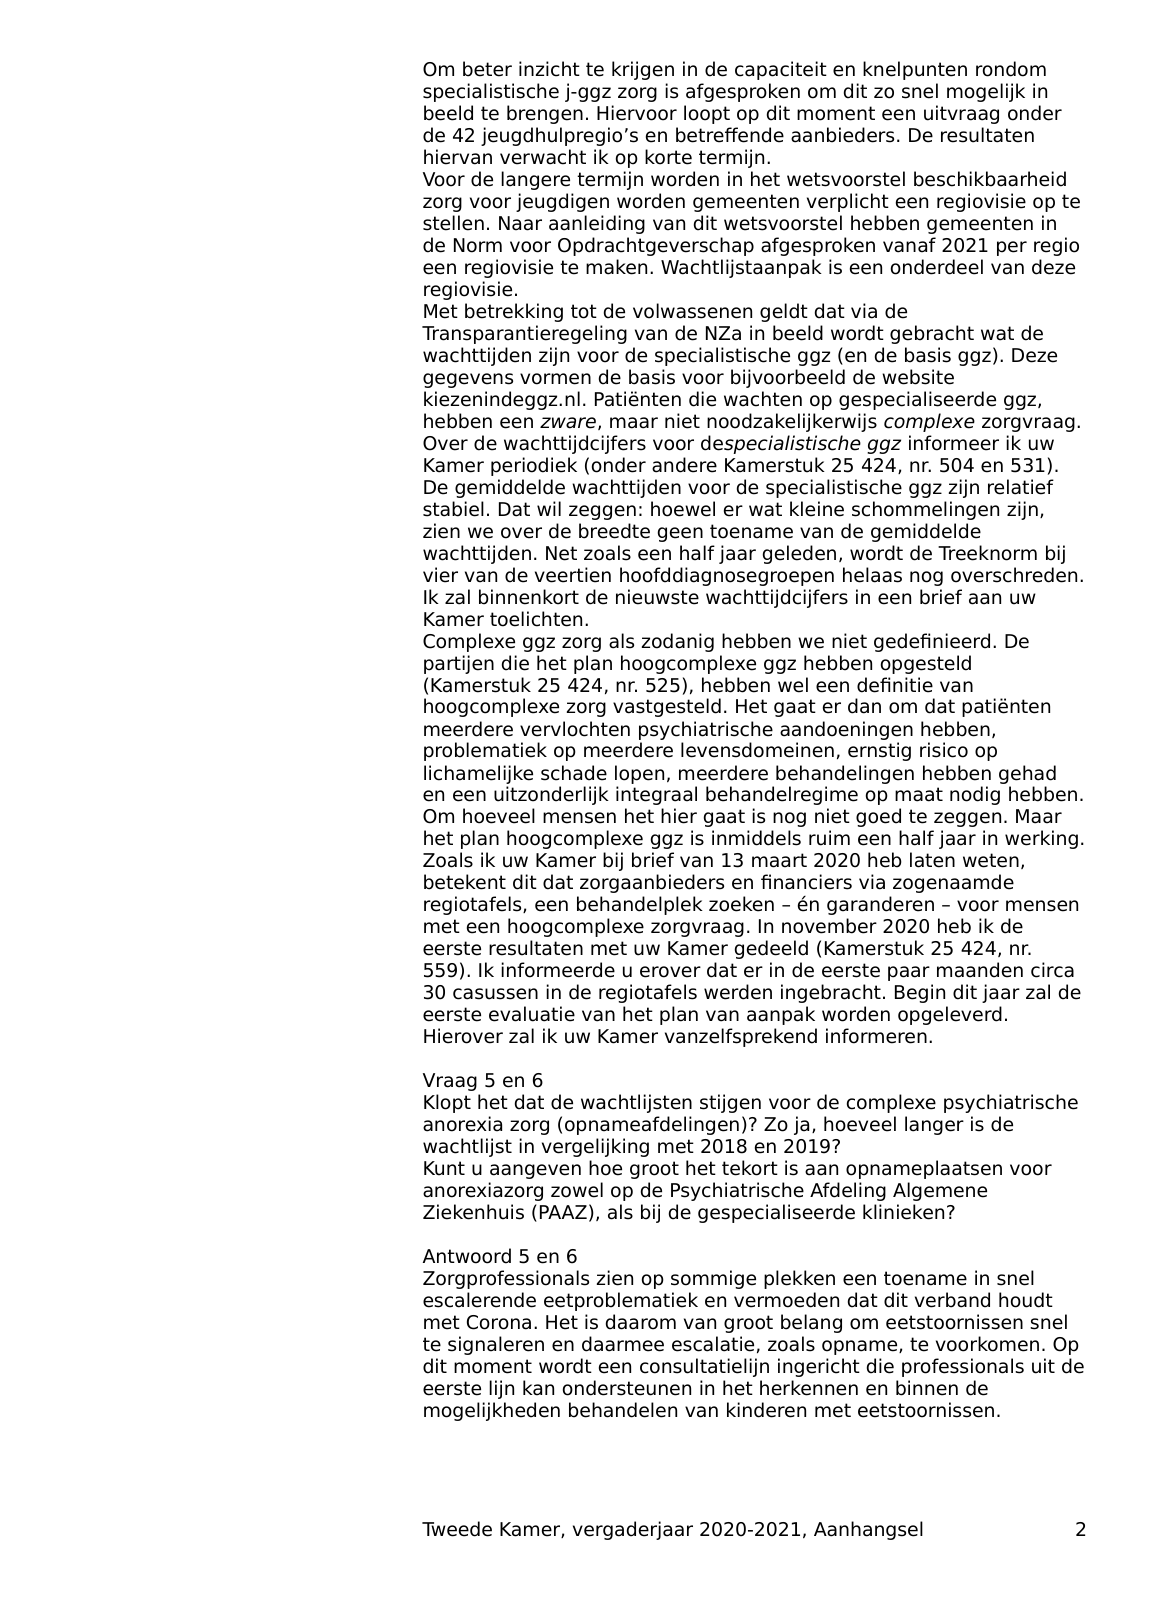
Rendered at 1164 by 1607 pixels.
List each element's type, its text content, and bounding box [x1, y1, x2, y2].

text Kunt u aangeven hoe groot het tekort is aan opnameplaatsen voor anorexiazorg zowel op de Psychiatrische Afdeling Algemene Ziekenhuis (PAAZ), als bij de gespecialiseerde klinieken? [422, 1158, 1087, 1224]
text Antwoord 5 en 6 [422, 1246, 1087, 1268]
text Klopt het dat de wachtlijsten stijgen voor de complexe psychiatrische anorexia zorg (opnameafdelingen)? Zo ja, hoeveel langer is de wachtlijst in vergelijking met 2018 en 2019? [422, 1092, 1087, 1158]
text Om beter inzicht te krijgen in de capaciteit en knelpunten rondom specialistische j-ggz zorg is afgesproken om dit zo snel mogelijk in beeld te brengen. Hiervoor loopt op dit moment een uitvraag onder de 42 jeugdhulpregio’s en betreffende aanbieders. De resultaten hiervan verwacht ik op korte termijn. [422, 59, 1087, 169]
text Complexe ggz zorg als zodanig hebben we niet gedefinieerd. De partijen die het plan hoogcomplexe ggz hebben opgesteld (Kamerstuk 25 424, nr. 525), hebben wel een definitie van hoogcomplexe zorg vastgesteld. Het gaat er dan om dat patiënten meerdere vervlochten psychiatrische aandoeningen hebben, problematiek op meerdere levensdomeinen, ernstig risico op lichamelijke schade lopen, meerdere behandelingen hebben gehad en een uitzonderlijk integraal behandelregime op maat nodig hebben. Om hoeveel mensen het hier gaat is nog niet goed te zeggen. Maar het plan hoogcomplexe ggz is inmiddels ruim een half jaar in werking. Zoals ik uw Kamer bij brief van 13 maart 2020 heb laten weten, betekent dit dat zorgaanbieders en financiers via zogenaamde regiotafels, een behandelplek zoeken – én garanderen – voor mensen met een hoogcomplexe zorgvraag. In november 2020 heb ik de eerste resultaten met uw Kamer gedeeld (Kamerstuk 25 424, nr. 559). Ik informeerde u erover dat er in de eerste paar maanden circa 30 casussen in de regiotafels werden ingebracht. Begin dit jaar zal de eerste evaluatie van het plan van aanpak worden opgeleverd. Hierover zal ik uw Kamer vanzelfsprekend informeren. [422, 631, 1087, 1048]
text Met betrekking tot de volwassenen geldt dat via de Transparantieregeling van de NZa in beeld wordt gebracht wat de wachttijden zijn voor de specialistische ggz (en de basis ggz). Deze gegevens vormen de basis voor bijvoorbeeld de website kiezenindeggz.nl. Patiënten die wachten op gespecialiseerde ggz, hebben een zware, maar niet noodzakelijkerwijs complexe zorgvraag. Over de wachttijdcijfers voor despecialistische ggz informeer ik uw Kamer periodiek (onder andere Kamerstuk 25 424, nr. 504 en 531). De gemiddelde wachttijden voor de specialistische ggz zijn relatief stabiel. Dat wil zeggen: hoewel er wat kleine schommelingen zijn, zien we over de breedte geen toename van de gemiddelde wachttijden. Net zoals een half jaar geleden, wordt de Treeknorm bij vier van de veertien hoofddiagnosegroepen helaas nog overschreden. Ik zal binnenkort de nieuwste wachttijdcijfers in een brief aan uw Kamer toelichten. [422, 301, 1087, 631]
text Vraag 5 en 6 [422, 1070, 1087, 1092]
text Voor de langere termijn worden in het wetsvoorstel beschikbaarheid zorg voor jeugdigen worden gemeenten verplicht een regiovisie op te stellen. Naar aanleiding van dit wetsvoorstel hebben gemeenten in de Norm voor Opdrachtgeverschap afgesproken vanaf 2021 per regio een regiovisie te maken. Wachtlijstaanpak is een onderdeel van deze regiovisie. [422, 169, 1087, 301]
text Zorgprofessionals zien op sommige plekken een toename in snel escalerende eetproblematiek en vermoeden dat dit verband houdt met Corona. Het is daarom van groot belang om eetstoornissen snel te signaleren en daarmee escalatie, zoals opname, te voorkomen. Op dit moment wordt een consultatielijn ingericht die professionals uit de eerste lijn kan ondersteunen in het herkennen en binnen de mogelijkheden behandelen van kinderen met eetstoornissen. [422, 1268, 1087, 1422]
